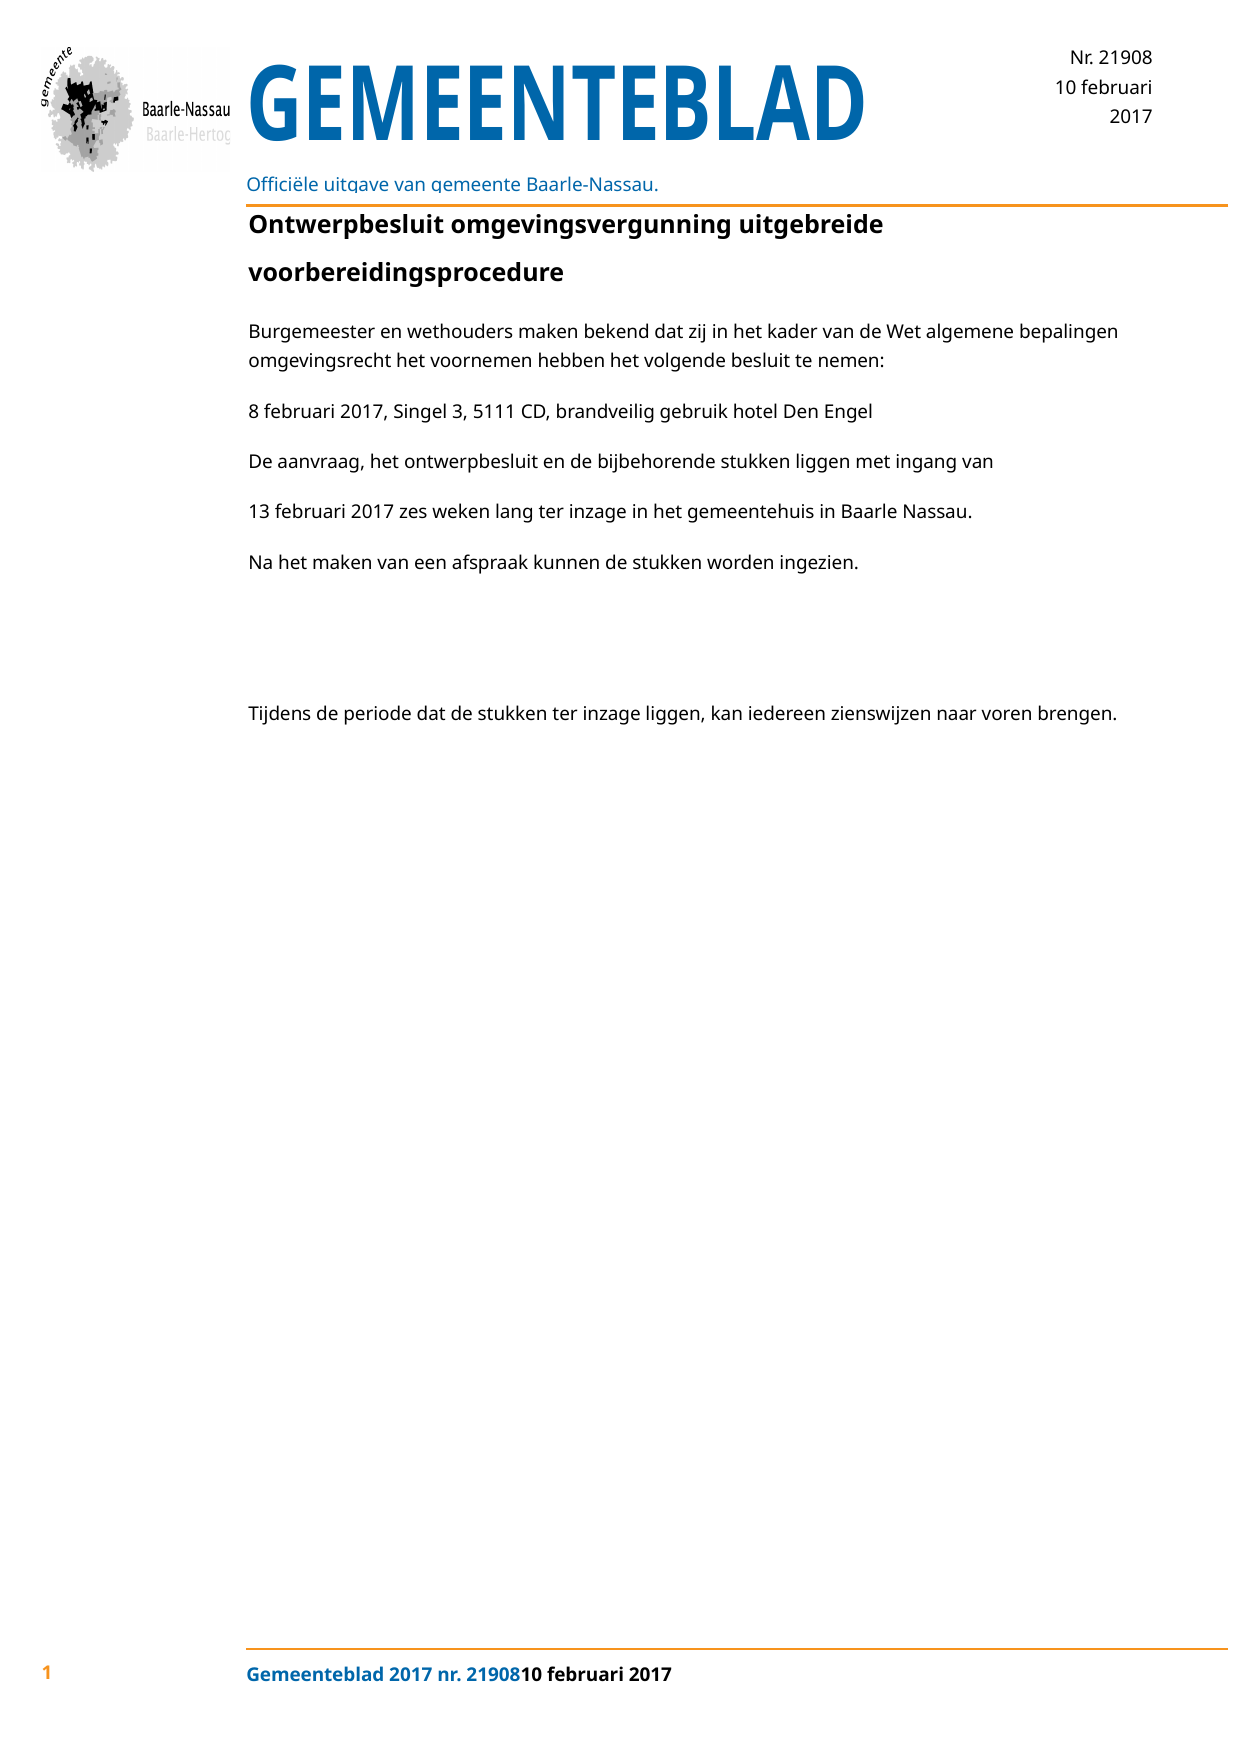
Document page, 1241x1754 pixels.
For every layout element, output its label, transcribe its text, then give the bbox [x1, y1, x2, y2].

text Tijdens de periode dat de stukken ter inzage liggen, kan iedereen zienswijzen naar voren brengen. [248, 700, 1152, 726]
text De aanvraag, het ontwerpbesluit en de bijbehorende stukken liggen met ingang van [248, 448, 1152, 474]
text Burgemeester en wethouders maken bekend dat zij in het kader van de Wet algemene bepalingen omgevingsrecht het voornemen hebben het volgende besluit te nemen: [248, 318, 1152, 373]
text 13 februari 2017 zes weken lang ter inzage in het gemeentehuis in Baarle Nassau. [248, 499, 1152, 524]
picture [41, 47, 231, 172]
text Na het maken van een afspraak kunnen de stukken worden ingezien. [248, 549, 1152, 575]
text Ontwerpbesluit omgevingsvergunning uitgebreide voorbereidingsprocedure [248, 207, 1152, 288]
text 8 februari 2017, Singel 3, 5111 CD, brandveilig gebruik hotel Den Engel [248, 398, 1152, 424]
